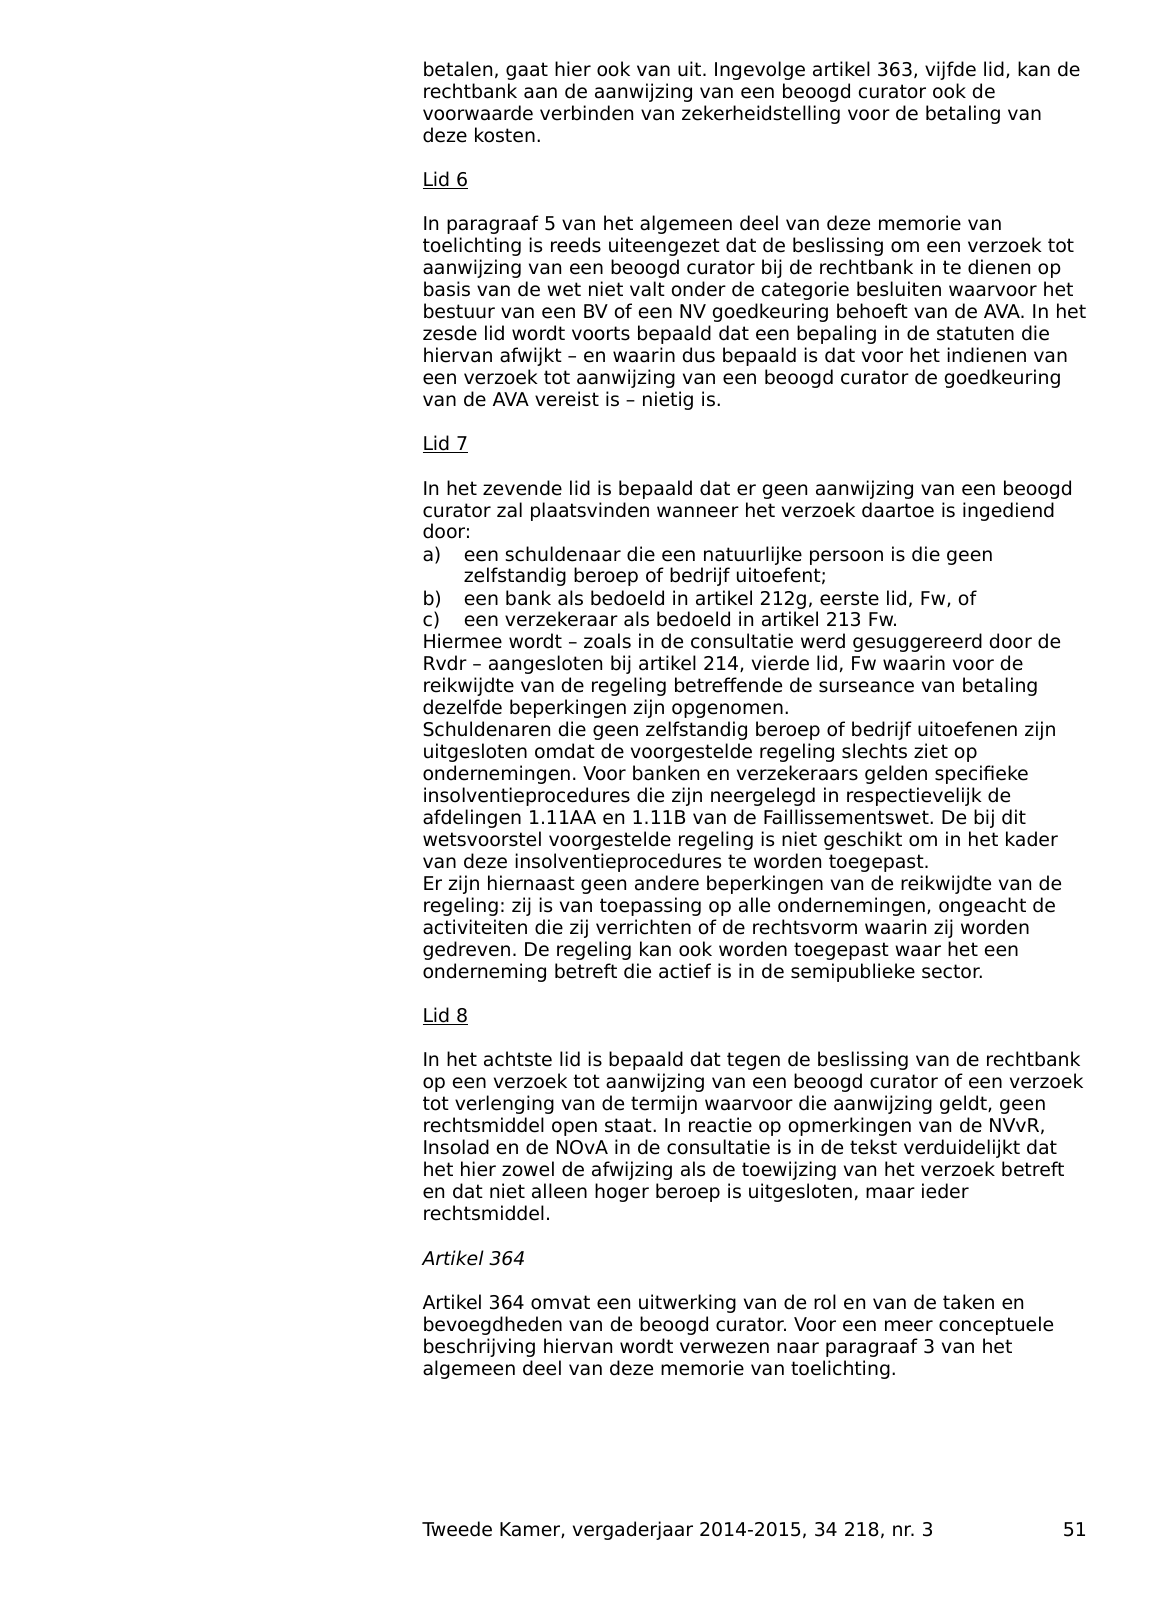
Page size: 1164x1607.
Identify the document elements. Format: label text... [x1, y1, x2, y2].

text b) een bank als bedoeld in artikel 212g, eerste lid, Fw, of [422, 587, 1087, 609]
text Schuldenaren die geen zelfstandig beroep of bedrijf uitoefenen zijn uitgesloten omdat de voorgestelde regeling slechts ziet op ondernemingen. Voor banken en verzekeraars gelden specifieke insolventieprocedures die zijn neergelegd in respectievelijk de afdelingen 1.11AA en 1.11B van de Faillissementswet. De bij dit wetsvoorstel voorgestelde regeling is niet geschikt om in het kader van deze insolventieprocedures te worden toegepast. [422, 719, 1087, 873]
text Hiermee wordt – zoals in de consultatie werd gesuggereerd door de Rvdr – aangesloten bij artikel 214, vierde lid, Fw waarin voor de reikwijdte van de regeling betreffende de surseance van betaling dezelfde beperkingen zijn opgenomen. [422, 631, 1087, 719]
text In het zevende lid is bepaald dat er geen aanwijzing van een beoogd curator zal plaatsvinden wanneer het verzoek daartoe is ingediend door: [422, 477, 1087, 543]
text In het achtste lid is bepaald dat tegen de beslissing van de rechtbank op een verzoek tot aanwijzing van een beoogd curator of een verzoek tot verlenging van de termijn waarvoor die aanwijzing geldt, geen rechtsmiddel open staat. In reactie op opmerkingen van de NVvR, Insolad en de NOvA in de consultatie is in de tekst verduidelijkt dat het hier zowel de afwijzing als de toewijzing van het verzoek betreft en dat niet alleen hoger beroep is uitgesloten, maar ieder rechtsmiddel. [422, 1049, 1087, 1225]
subtitle Artikel 364 [422, 1247, 1087, 1269]
text Er zijn hiernaast geen andere beperkingen van de reikwijdte van de regeling: zij is van toepassing op alle ondernemingen, ongeacht de activiteiten die zij verrichten of de rechtsvorm waarin zij worden gedreven. De regeling kan ook worden toegepast waar het een onderneming betreft die actief is in de semipublieke sector. [422, 873, 1087, 983]
subtitle Lid 8 [422, 1005, 1087, 1027]
text c) een verzekeraar als bedoeld in artikel 213 Fw. [422, 609, 1087, 631]
subtitle Lid 7 [422, 433, 1087, 455]
text betalen, gaat hier ook van uit. Ingevolge artikel 363, vijfde lid, kan de rechtbank aan de aanwijzing van een beoogd curator ook de voorwaarde verbinden van zekerheidstelling voor de betaling van deze kosten. [422, 59, 1087, 147]
text Artikel 364 omvat een uitwerking van de rol en van de taken en bevoegdheden van de beoogd curator. Voor een meer conceptuele beschrijving hiervan wordt verwezen naar paragraaf 3 van het algemeen deel van deze memorie van toelichting. [422, 1292, 1087, 1379]
subtitle Lid 6 [422, 169, 1087, 191]
text In paragraaf 5 van het algemeen deel van deze memorie van toelichting is reeds uiteengezet dat de beslissing om een verzoek tot aanwijzing van een beoogd curator bij de rechtbank in te dienen op basis van de wet niet valt onder de categorie besluiten waarvoor het bestuur van een BV of een NV goedkeuring behoeft van de AVA. In het zesde lid wordt voorts bepaald dat een bepaling in de statuten die hiervan afwijkt – en waarin dus bepaald is dat voor het indienen van een verzoek tot aanwijzing van een beoogd curator de goedkeuring van de AVA vereist is – nietig is. [422, 213, 1087, 411]
text a) een schuldenaar die een natuurlijke persoon is die geen zelfstandig beroep of bedrijf uitoefent; [422, 543, 1087, 587]
